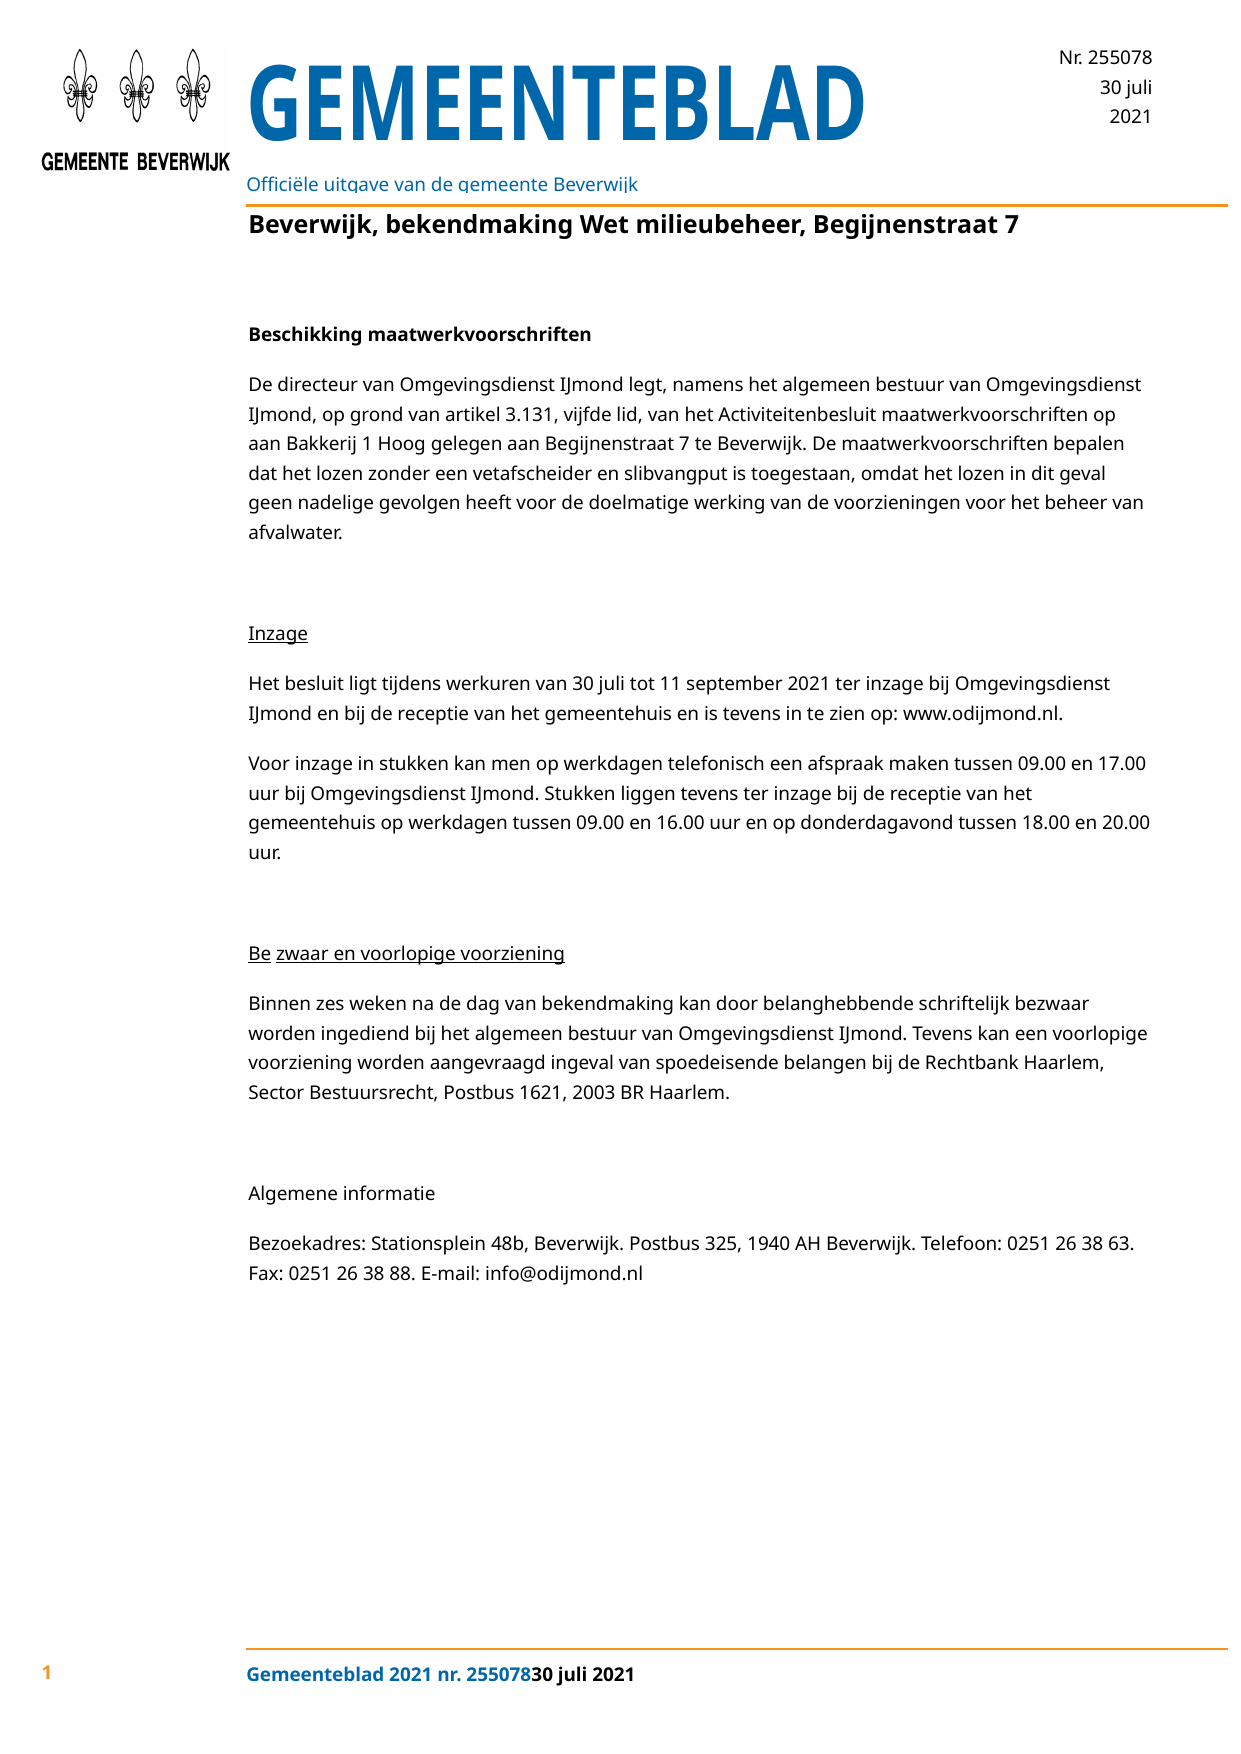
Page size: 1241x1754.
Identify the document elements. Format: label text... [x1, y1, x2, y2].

text Het besluit ligt tijdens werkuren van 30 juli tot 11 september 2021 ter inzage bij Omgevingsdienst IJmond en bij de receptie van het gemeentehuis en is tevens in te zien op: www.odijmond.nl. [248, 670, 1152, 726]
text Binnen zes weken na de dag van bekendmaking kan door belanghebbende schriftelijk bezwaar worden ingediend bij het algemeen bestuur van Omgevingsdienst IJmond. Tevens kan een voorlopige voorziening worden aangevraagd ingeval van spoedeisende belangen bij de Rechtbank Haarlem, Sector Bestuursrecht, Postbus 1621, 2003 BR Haarlem. [248, 990, 1152, 1105]
text Voor inzage in stukken kan men op werkdagen telefonisch een afspraak maken tussen 09.00 en 17.00 uur bij Omgevingsdienst IJmond. Stukken liggen tevens ter inzage bij de receptie van het gemeentehuis op werkdagen tussen 09.00 en 16.00 uur en op donderdagavond tussen 18.00 en 20.00 uur. [248, 750, 1152, 865]
text Be zwaar en voorlopige voorziening [248, 940, 1152, 966]
text Bezoekadres: Stationsplein 48b, Beverwijk. Postbus 325, 1940 AH Beverwijk. Telefoon: 0251 26 38 63. Fax: 0251 26 38 88. E-mail: info@odijmond.nl [248, 1230, 1152, 1286]
text De directeur van Omgevingsdienst IJmond legt, namens het algemeen bestuur van Omgevingsdienst IJmond, op grond van artikel 3.131, vijfde lid, van het Activiteitenbesluit maatwerkvoorschriften op aan Bakkerij 1 Hoog gelegen aan Begijnenstraat 7 te Beverwijk. De maatwerkvoorschriften bepalen dat het lozen zonder een vetafscheider en slibvangput is toegestaan, omdat het lozen in dit geval geen nadelige gevolgen heeft voor de doelmatige werking van de voorzieningen voor het beheer van afvalwater. [248, 371, 1152, 545]
text Inzage [248, 620, 1152, 646]
text Beschikking maatwerkvoorschriften [248, 321, 1152, 346]
picture [41, 47, 231, 172]
text Beverwijk, bekendmaking Wet milieubeheer, Begijnenstraat 7 [248, 207, 1152, 241]
text Algemene informatie [248, 1180, 1152, 1206]
